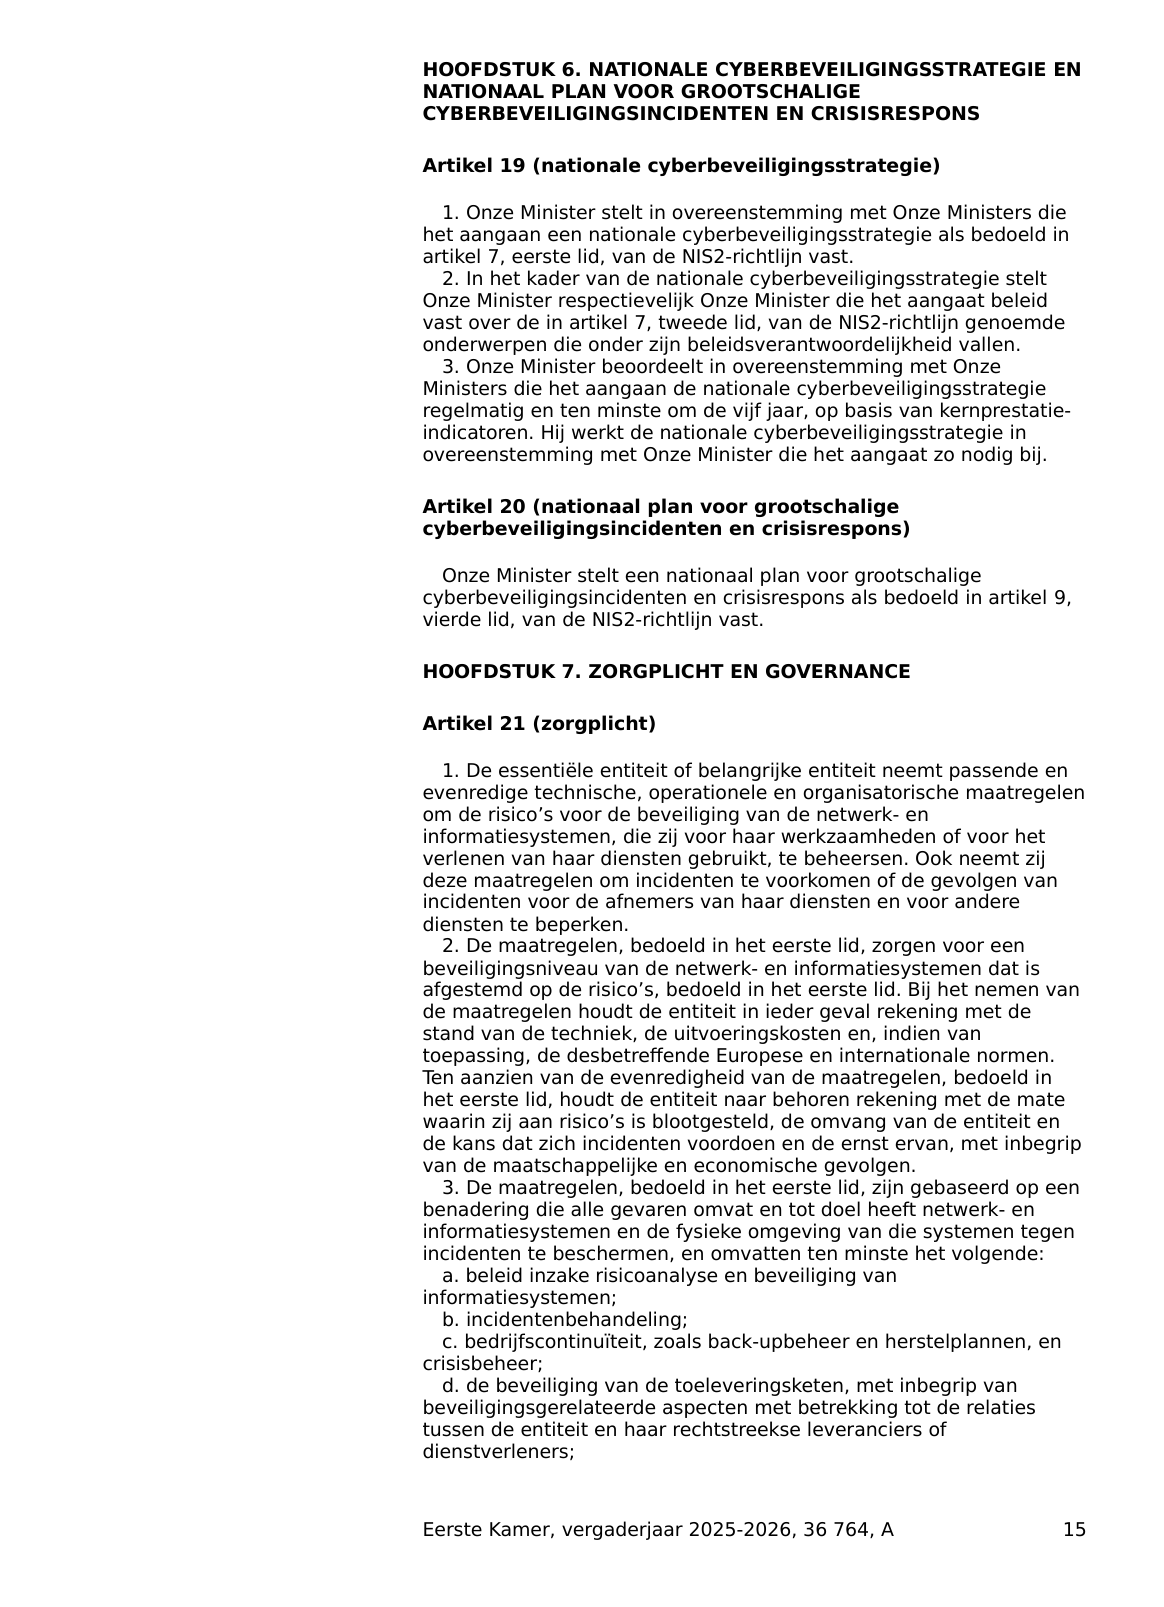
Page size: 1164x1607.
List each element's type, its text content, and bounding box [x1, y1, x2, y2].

text b. incidentenbehandeling; [422, 1309, 1087, 1331]
subtitle HOOFDSTUK 7. ZORGPLICHT EN GOVERNANCE [422, 661, 1087, 683]
subtitle Artikel 20 (nationaal plan voor grootschalige cyberbeveiligingsincidenten en crisisrespons) [422, 496, 1087, 540]
subtitle HOOFDSTUK 6. NATIONALE CYBERBEVEILIGINGSSTRATEGIE EN NATIONAAL PLAN VOOR GROOTSCHALIGE CYBERBEVEILIGINGSINCIDENTEN EN CRISISRESPONS [422, 59, 1087, 125]
text c. bedrijfscontinuïteit, zoals back-upbeheer en herstelplannen, en crisisbeheer; [422, 1331, 1087, 1375]
text 2. In het kader van de nationale cyberbeveiligingsstrategie stelt Onze Minister respectievelijk Onze Minister die het aangaat beleid vast over de in artikel 7, tweede lid, van de NIS2-richtlijn genoemde onderwerpen die onder zijn beleidsverantwoordelijkheid vallen. [422, 268, 1087, 356]
text d. de beveiliging van de toeleveringsketen, met inbegrip van beveiligingsgerelateerde aspecten met betrekking tot de relaties tussen de entiteit en haar rechtstreekse leveranciers of dienstverleners; [422, 1375, 1087, 1463]
text Onze Minister stelt een nationaal plan voor grootschalige cyberbeveiligingsincidenten en crisisrespons als bedoeld in artikel 9, vierde lid, van de NIS2-richtlijn vast. [422, 565, 1087, 631]
text a. beleid inzake risicoanalyse en beveiliging van informatiesystemen; [422, 1265, 1087, 1309]
subtitle Artikel 21 (zorgplicht) [422, 713, 1087, 734]
text 1. Onze Minister stelt in overeenstemming met Onze Ministers die het aangaan een nationale cyberbeveiligingsstrategie als bedoeld in artikel 7, eerste lid, van de NIS2-richtlijn vast. [422, 202, 1087, 268]
subtitle Artikel 19 (nationale cyberbeveiligingsstrategie) [422, 155, 1087, 177]
text 3. De maatregelen, bedoeld in het eerste lid, zijn gebaseerd op een benadering die alle gevaren omvat en tot doel heeft netwerk- en informatiesystemen en de fysieke omgeving van die systemen tegen incidenten te beschermen, en omvatten ten minste het volgende: [422, 1177, 1087, 1265]
text 3. Onze Minister beoordeelt in overeenstemming met Onze Ministers die het aangaan de nationale cyberbeveiligingsstrategie regelmatig en ten minste om de vijf jaar, op basis van kernprestatie-indicatoren. Hij werkt de nationale cyberbeveiligingsstrategie in overeenstemming met Onze Minister die het aangaat zo nodig bij. [422, 356, 1087, 466]
text 2. De maatregelen, bedoeld in het eerste lid, zorgen voor een beveiligingsniveau van de netwerk- en informatiesystemen dat is afgestemd op de risico’s, bedoeld in het eerste lid. Bij het nemen van de maatregelen houdt de entiteit in ieder geval rekening met de stand van de techniek, de uitvoeringskosten en, indien van toepassing, de desbetreffende Europese en internationale normen. Ten aanzien van de evenredigheid van de maatregelen, bedoeld in het eerste lid, houdt de entiteit naar behoren rekening met de mate waarin zij aan risico’s is blootgesteld, de omvang van de entiteit en de kans dat zich incidenten voordoen en de ernst ervan, met inbegrip van de maatschappelijke en economische gevolgen. [422, 935, 1087, 1177]
text 1. De essentiële entiteit of belangrijke entiteit neemt passende en evenredige technische, operationele en organisatorische maatregelen om de risico’s voor de beveiliging van de netwerk- en informatiesystemen, die zij voor haar werkzaamheden of voor het verlenen van haar diensten gebruikt, te beheersen. Ook neemt zij deze maatregelen om incidenten te voorkomen of de gevolgen van incidenten voor de afnemers van haar diensten en voor andere diensten te beperken. [422, 759, 1087, 935]
